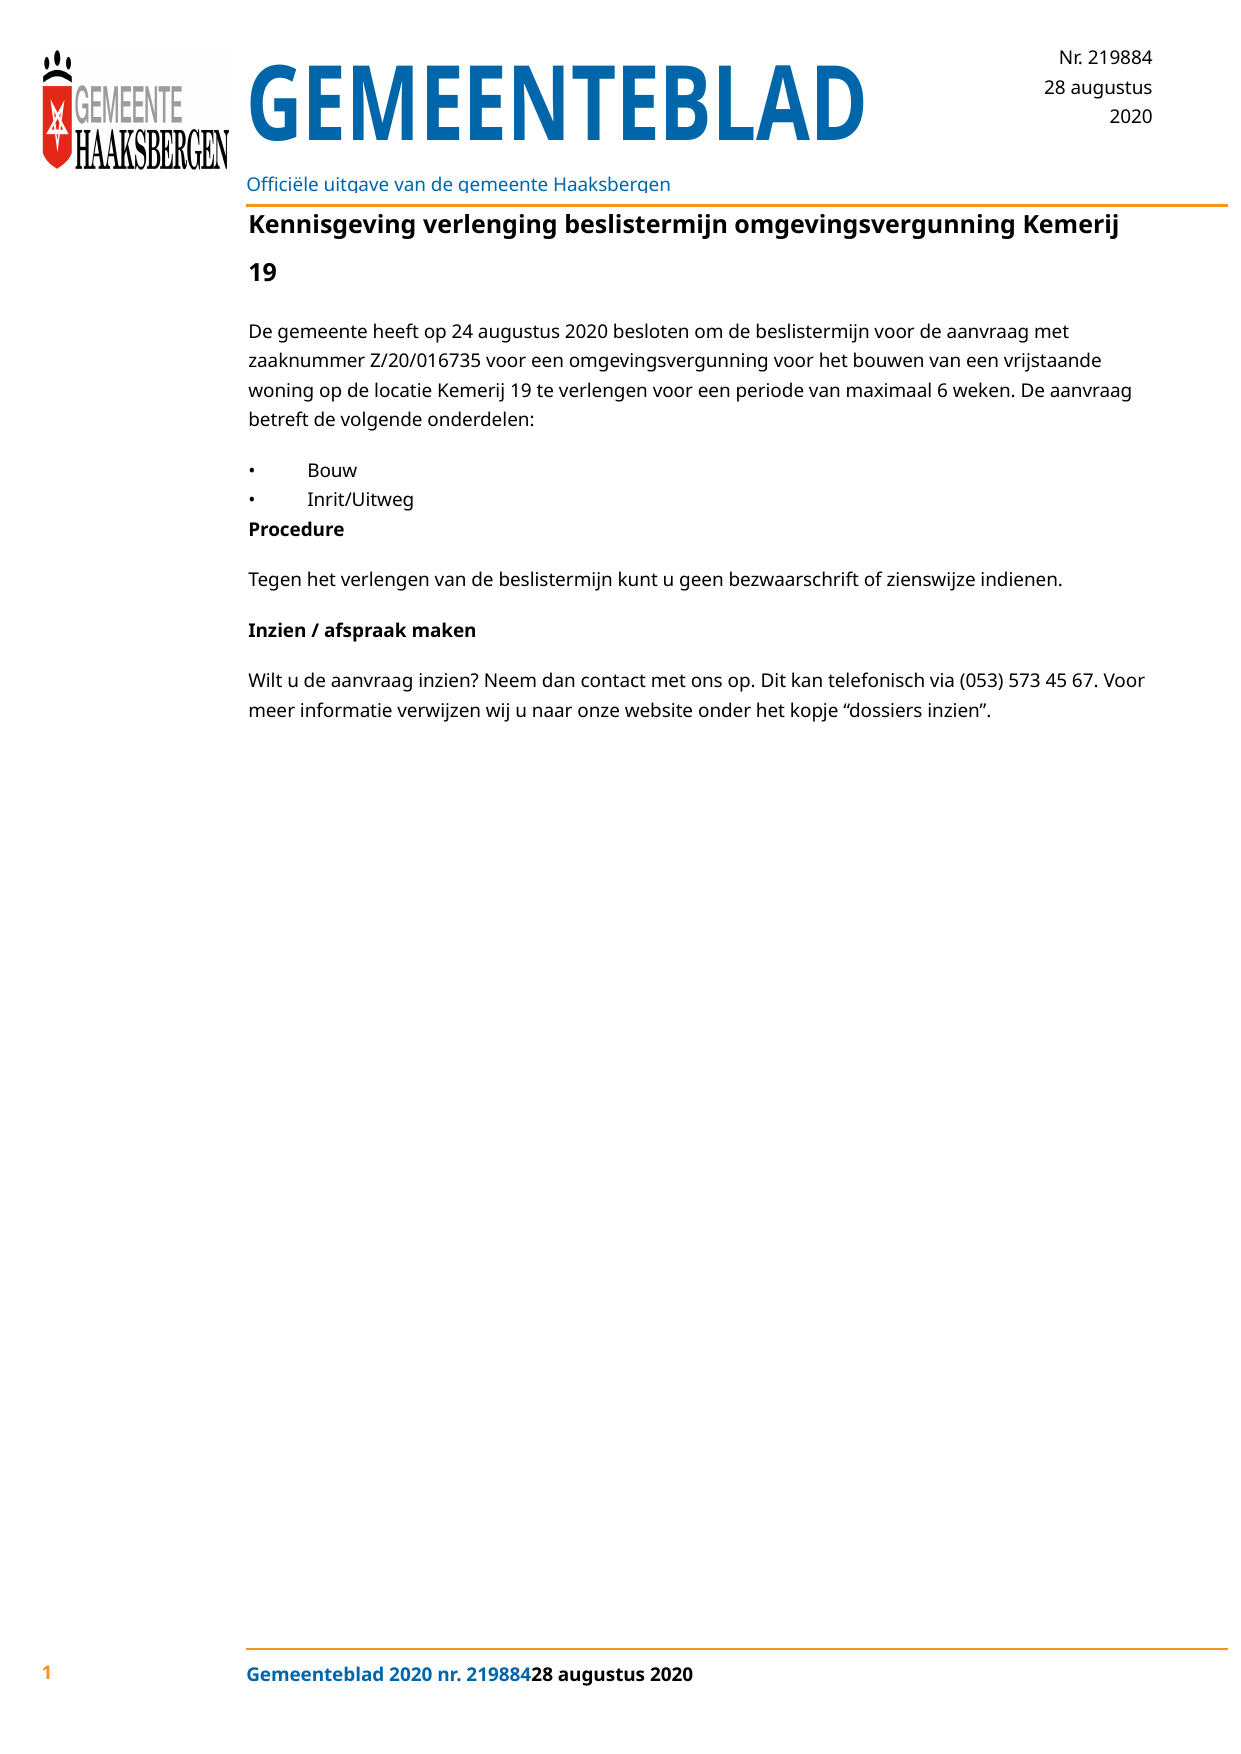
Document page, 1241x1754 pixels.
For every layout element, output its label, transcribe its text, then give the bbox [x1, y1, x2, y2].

text Kennisgeving verlenging beslistermijn omgevingsvergunning Kemerij 19 [248, 207, 1152, 288]
picture [41, 47, 231, 172]
list Bouw [248, 457, 1152, 483]
text Procedure [248, 516, 1152, 542]
text Inzien / afspraak maken [248, 617, 1152, 643]
text Tegen het verlengen van de beslistermijn kunt u geen bezwaarschrift of zienswijze indienen. [248, 567, 1152, 592]
text Wilt u de aanvraag inzien? Neem dan contact met ons op. Dit kan telefonisch via (053) 573 45 67. Voor meer informatie verwijzen wij u naar onze website onder het kopje “dossiers inzien”. [248, 667, 1152, 723]
list Inrit/Uitweg [248, 487, 1152, 512]
text De gemeente heeft op 24 augustus 2020 besloten om de beslistermijn voor de aanvraag met zaaknummer Z/20/016735 voor een omgevingsvergunning voor het bouwen van een vrijstaande woning op de locatie Kemerij 19 te verlengen voor een periode van maximaal 6 weken. De aanvraag betreft de volgende onderdelen: [248, 318, 1152, 432]
